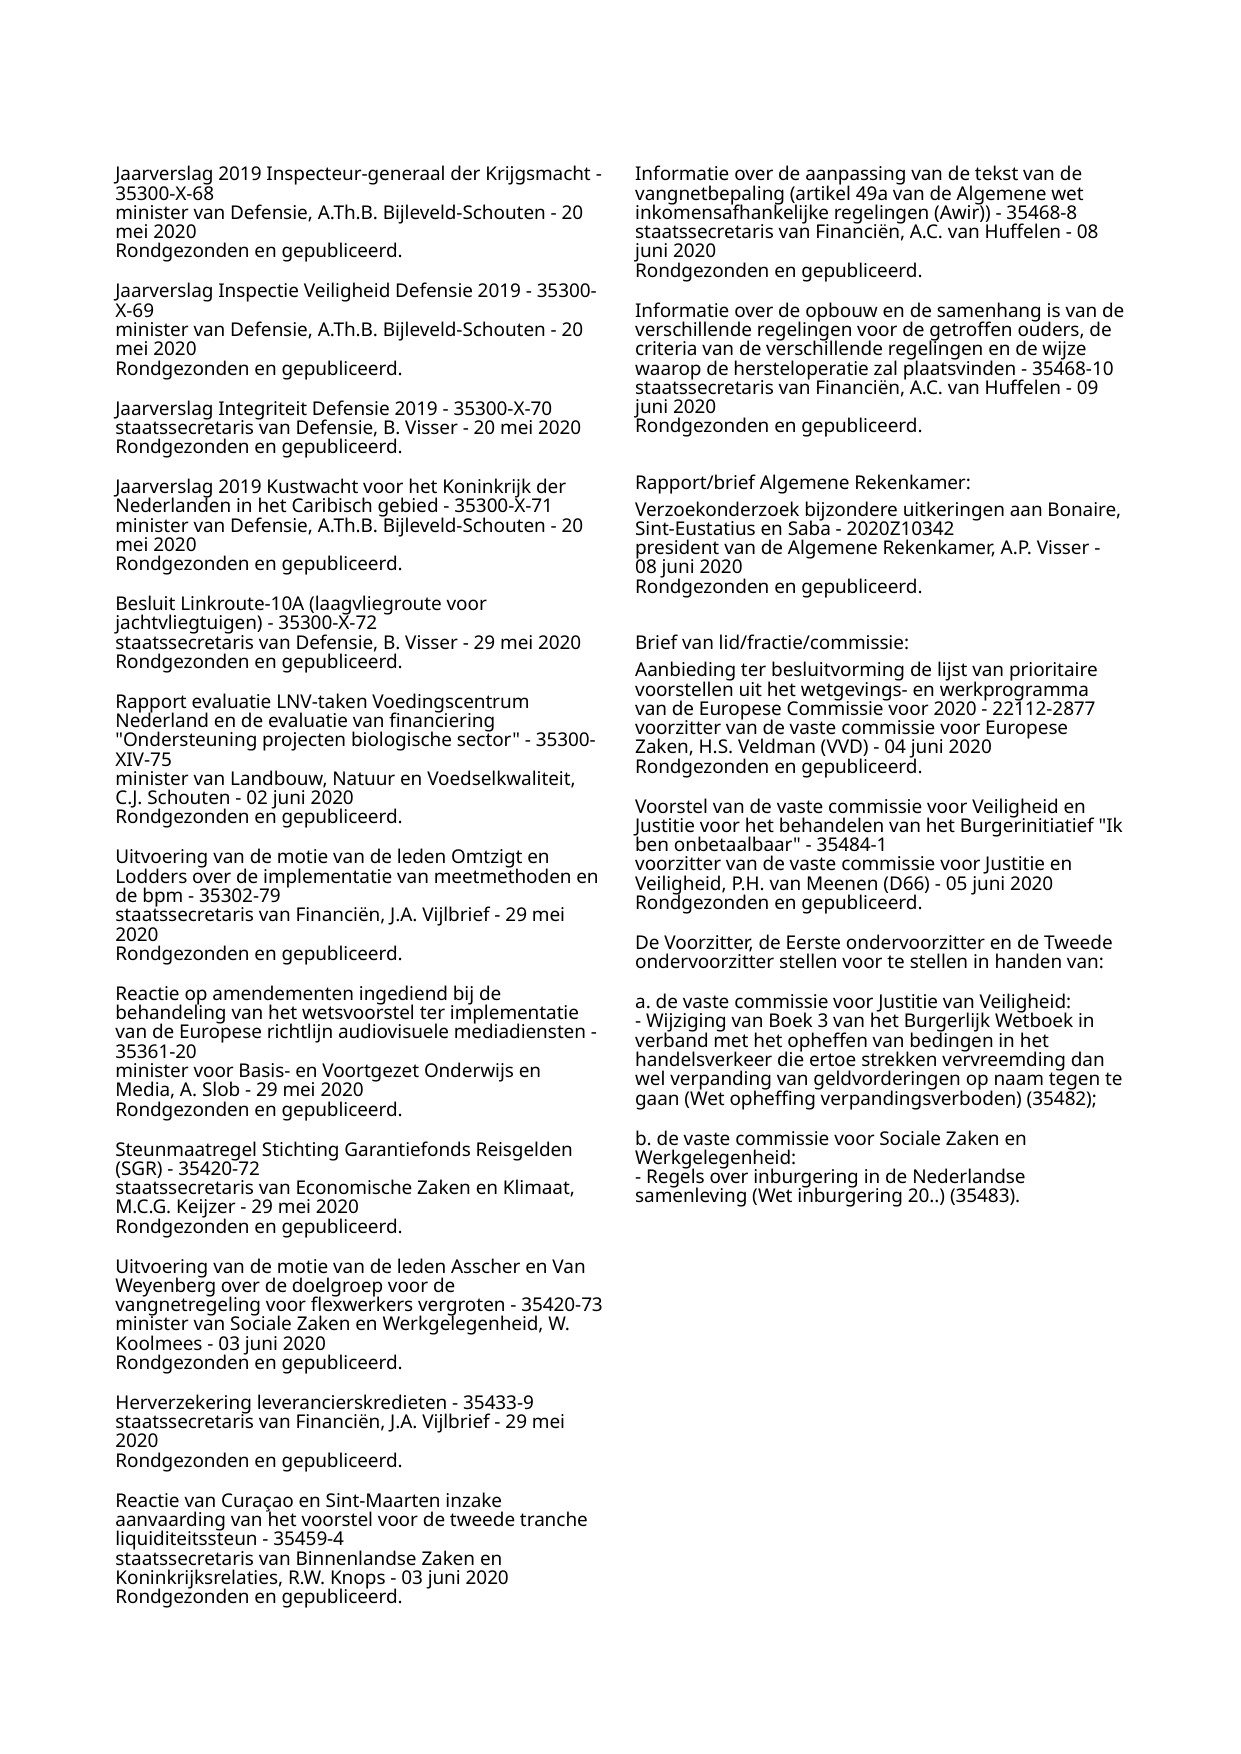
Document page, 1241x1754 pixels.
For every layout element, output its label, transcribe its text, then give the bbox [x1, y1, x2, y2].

text Steunmaatregel Stichting Garantiefonds Reisgelden (SGR) - 35420-72 [115, 1141, 605, 1179]
text Rondgezonden en gepubliceerd. [115, 1452, 605, 1471]
text Rondgezonden en gepubliceerd. [635, 758, 1125, 777]
text Rondgezonden en gepubliceerd. [635, 417, 1125, 437]
text Rondgezonden en gepubliceerd. [115, 1218, 605, 1237]
text Rondgezonden en gepubliceerd. [115, 1354, 605, 1373]
text Jaarverslag Inspectie Veiligheid Defensie 2019 - 35300-X-69 [115, 282, 605, 321]
text Rondgezonden en gepubliceerd. [115, 1101, 605, 1120]
text minister van Defensie, A.Th.B. Bijleveld-Schouten - 20 mei 2020 [115, 204, 605, 242]
text Voorstel van de vaste commissie voor Veiligheid en Justitie voor het behandelen van het Burgerinitiatief "Ik ben onbetaalbaar" - 35484-1 [635, 798, 1125, 855]
text staatssecretaris van Defensie, B. Visser - 20 mei 2020 [115, 419, 605, 438]
text Rondgezonden en gepubliceerd. [115, 555, 605, 574]
text Aanbieding ter besluitvorming de lijst van prioritaire voorstellen uit het wetgevings- en werkprogramma van de Europese Commissie voor 2020 - 22112-2877 [635, 661, 1125, 719]
text - Regels over inburgering in de Nederlandse samenleving (Wet inburgering 20..) (35483). [635, 1168, 1125, 1207]
text voorzitter van de vaste commissie voor Europese Zaken, H.S. Veldman (VVD) - 04 juni 2020 [635, 719, 1125, 758]
text Jaarverslag 2019 Inspecteur-generaal der Krijgsmacht - 35300-X-68 [115, 165, 605, 204]
text president van de Algemene Rekenkamer, A.P. Visser - 08 juni 2020 [635, 539, 1125, 578]
text staatssecretaris van Defensie, B. Visser - 29 mei 2020 [115, 634, 605, 653]
text b. de vaste commissie voor Sociale Zaken en Werkgelegenheid: [635, 1129, 1125, 1168]
text minister van Defensie, A.Th.B. Bijleveld-Schouten - 20 mei 2020 [115, 517, 605, 555]
text Verzoekonderzoek bijzondere uitkeringen aan Bonaire, Sint-Eustatius en Saba - 2020Z10342 [635, 501, 1125, 539]
text Jaarverslag Integriteit Defensie 2019 - 35300-X-70 [115, 399, 605, 419]
text a. de vaste commissie voor Justitie van Veiligheid: [635, 993, 1125, 1012]
text Informatie over de aanpassing van de tekst van de vangnetbepaling (artikel 49a van de Algemene wet inkomensafhankelijke regelingen (Awir)) - 35468-8 [635, 165, 1125, 223]
text De Voorzitter, de Eerste ondervoorzitter en de Tweede ondervoorzitter stellen voor te stellen in handen van: [635, 934, 1125, 972]
text Rondgezonden en gepubliceerd. [635, 262, 1125, 281]
text Reactie op amendementen ingediend bij de behandeling van het wetsvoorstel ter implementatie van de Europese richtlijn audiovisuele mediadiensten - 35361-20 [115, 985, 605, 1062]
text Rondgezonden en gepubliceerd. [115, 945, 605, 964]
text minister voor Basis- en Voortgezet Onderwijs en Media, A. Slob - 29 mei 2020 [115, 1062, 605, 1101]
text staatssecretaris van Financiën, J.A. Vijlbrief - 29 mei 2020 [115, 906, 605, 945]
text - Wijziging van Boek 3 van het Burgerlijk Wetboek in verband met het opheffen van bedingen in het handelsverkeer die ertoe strekken vervreemding dan wel verpanding van geldvorderingen op naam tegen te gaan (Wet opheffing verpandingsverboden) (35482); [635, 1012, 1125, 1109]
text minister van Sociale Zaken en Werkgelegenheid, W. Koolmees - 03 juni 2020 [115, 1315, 605, 1354]
text Uitvoering van de motie van de leden Omtzigt en Lodders over de implementatie van meetmethoden en de bpm - 35302-79 [115, 848, 605, 906]
text Rondgezonden en gepubliceerd. [115, 359, 605, 379]
text Herverzekering leverancierskredieten - 35433-9 [115, 1394, 605, 1413]
text Rondgezonden en gepubliceerd. [115, 808, 605, 828]
text Brief van lid/fractie/commissie: [635, 629, 1125, 655]
text Rondgezonden en gepubliceerd. [115, 438, 605, 457]
text Rondgezonden en gepubliceerd. [635, 578, 1125, 597]
text Reactie van Curaçao en Sint-Maarten inzake aanvaarding van het voorstel voor de tweede tranche liquiditeitssteun - 35459-4 [115, 1492, 605, 1549]
text Jaarverslag 2019 Kustwacht voor het Koninkrijk der Nederlanden in het Caribisch gebied - 35300-X-71 [115, 478, 605, 517]
text Informatie over de opbouw en de samenhang is van de verschillende regelingen voor de getroffen ouders, de criteria van de verschillende regelingen en de wijze waarop de hersteloperatie zal plaatsvinden - 35468-10 [635, 302, 1125, 379]
text staatssecretaris van Economische Zaken en Klimaat, M.C.G. Keijzer - 29 mei 2020 [115, 1179, 605, 1218]
text Rapport/brief Algemene Rekenkamer: [635, 469, 1125, 495]
text Besluit Linkroute-10A (laagvliegroute voor jachtvliegtuigen) - 35300-X-72 [115, 595, 605, 634]
text Rondgezonden en gepubliceerd. [115, 1588, 605, 1607]
text staatssecretaris van Financiën, A.C. van Huffelen - 08 juni 2020 [635, 223, 1125, 262]
text Rapport evaluatie LNV-taken Voedingscentrum Nederland en de evaluatie van financiering "Ondersteuning projecten biologische sector" - 35300-XIV-75 [115, 693, 605, 770]
text voorzitter van de vaste commissie voor Justitie en Veiligheid, P.H. van Meenen (D66) - 05 juni 2020 [635, 855, 1125, 894]
text staatssecretaris van Financiën, A.C. van Huffelen - 09 juni 2020 [635, 379, 1125, 417]
text Rondgezonden en gepubliceerd. [115, 242, 605, 262]
text Uitvoering van de motie van de leden Asscher en Van Weyenberg over de doelgroep voor de vangnetregeling voor flexwerkers vergroten - 35420-73 [115, 1258, 605, 1315]
text minister van Landbouw, Natuur en Voedselkwaliteit, C.J. Schouten - 02 juni 2020 [115, 770, 605, 808]
text Rondgezonden en gepubliceerd. [635, 894, 1125, 913]
text staatssecretaris van Financiën, J.A. Vijlbrief - 29 mei 2020 [115, 1413, 605, 1452]
text staatssecretaris van Binnenlandse Zaken en Koninkrijksrelaties, R.W. Knops - 03 juni 2020 [115, 1549, 605, 1588]
text Rondgezonden en gepubliceerd. [115, 653, 605, 672]
text minister van Defensie, A.Th.B. Bijleveld-Schouten - 20 mei 2020 [115, 321, 605, 359]
